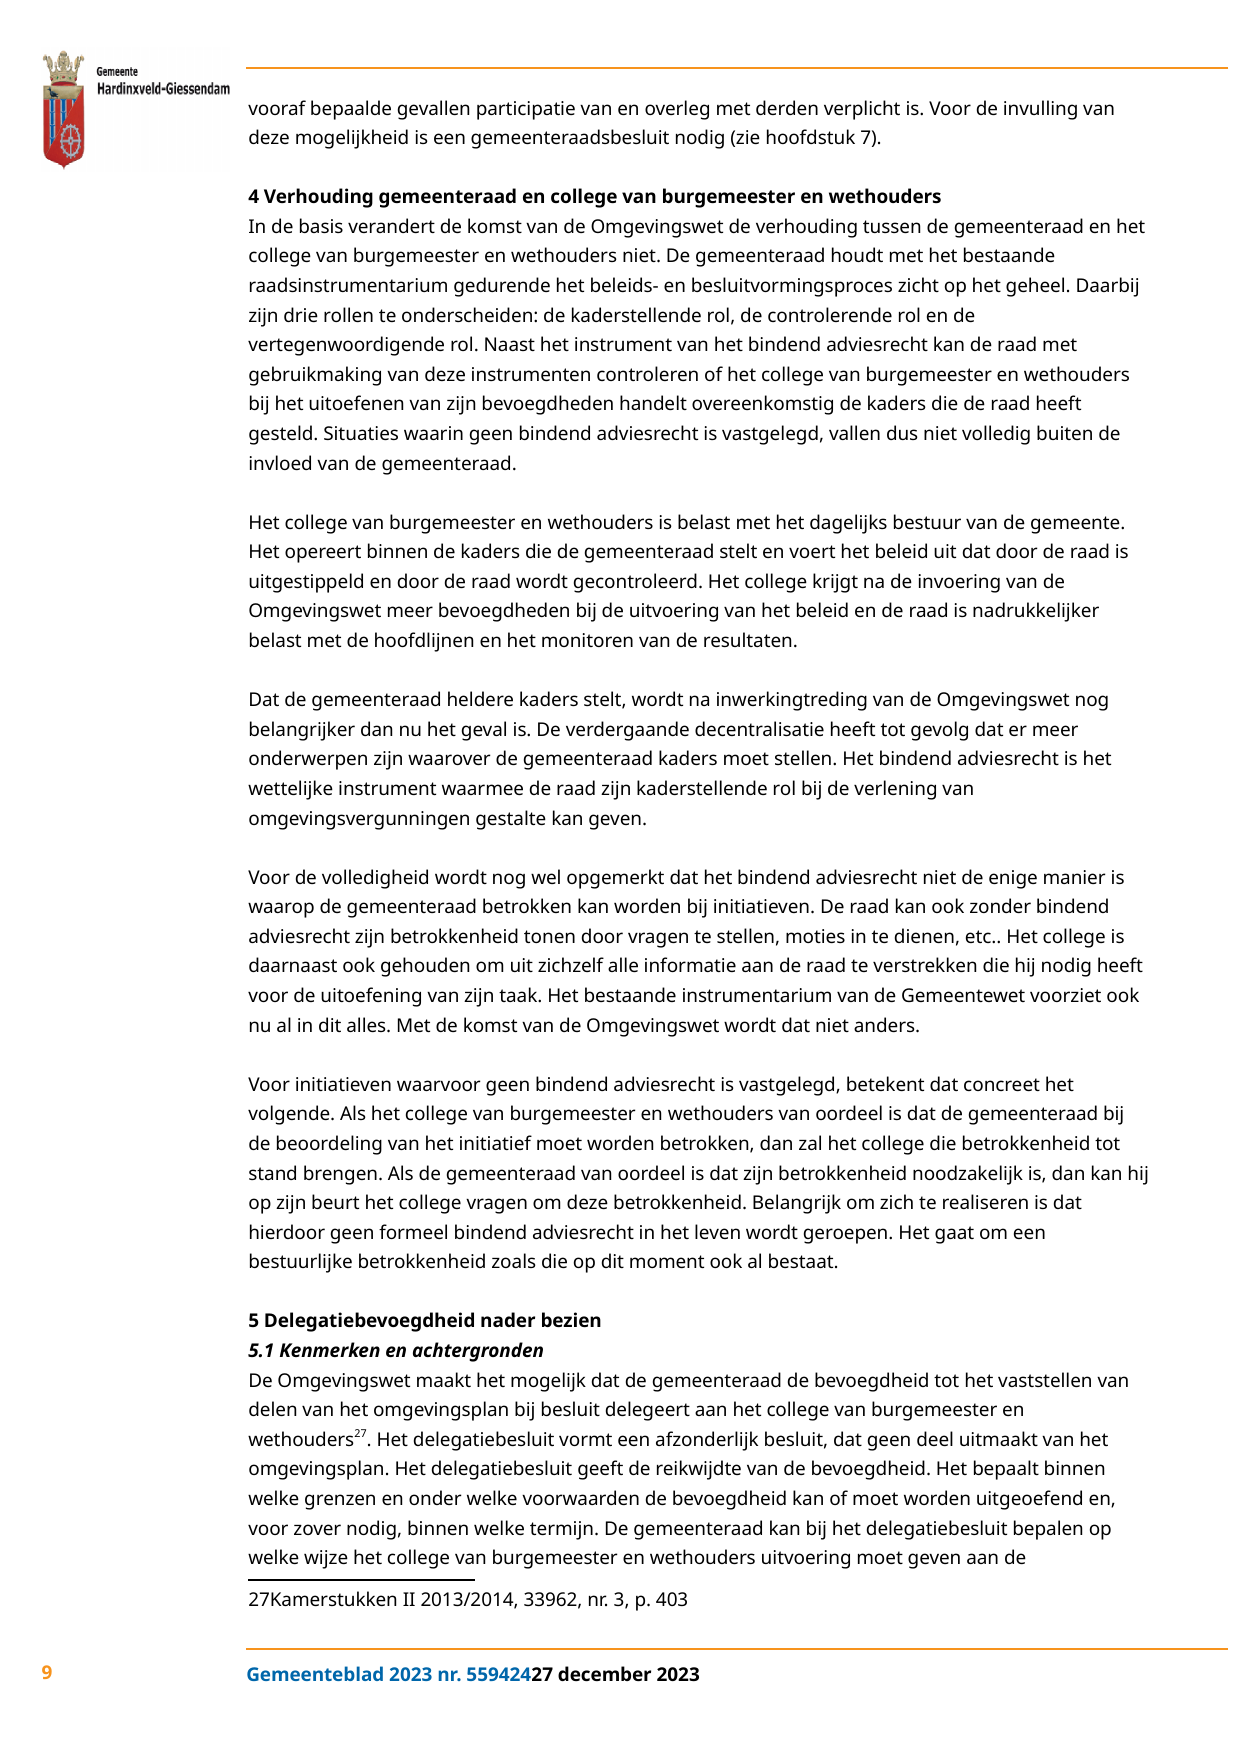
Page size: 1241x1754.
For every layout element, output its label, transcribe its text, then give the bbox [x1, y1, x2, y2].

text 4 Verhouding gemeenteraad en college van burgemeester en wethouders [248, 183, 1152, 209]
text 5 Delegatiebevoegdheid nader bezien [248, 1308, 1152, 1333]
text Kamerstukken II 2013/2014, 33962, nr. 3, p. 403 [248, 1586, 1152, 1612]
text vooraf bepaalde gevallen participatie van en overleg met derden verplicht is. Voor de invulling van deze mogelijkheid is een gemeenteraadsbesluit nodig (zie hoofdstuk 7). [248, 95, 1152, 150]
text Het college van burgemeester en wethouders is belast met het dagelijks bestuur van de gemeente. Het opereert binnen de kaders die de gemeenteraad stelt en voert het beleid uit dat door de raad is uitgestippeld en door de raad wordt gecontroleerd. Het college krijgt na de invoering van de Omgevingswet meer bevoegdheden bij de uitvoering van het beleid en de raad is nadrukkelijker belast met de hoofdlijnen en het monitoren van de resultaten. [248, 509, 1152, 653]
text De Omgevingswet maakt het mogelijk dat de gemeenteraad de bevoegdheid tot het vaststellen van delen van het omgevingsplan bij besluit delegeert aan het college van burgemeester en wethouders. Het delegatiebesluit vormt een afzonderlijk besluit, dat geen deel uitmaakt van het omgevingsplan. Het delegatiebesluit geeft de reikwijdte van de bevoegdheid. Het bepaalt binnen welke grenzen en onder welke voorwaarden de bevoegdheid kan of moet worden uitgeoefend en, voor zover nodig, binnen welke termijn. De gemeenteraad kan bij het delegatiebesluit bepalen op welke wijze het college van burgemeester en wethouders uitvoering moet geven aan de [248, 1367, 1152, 1570]
text 5.1 Kenmerken en achtergronden [248, 1337, 1152, 1363]
text Dat de gemeenteraad heldere kaders stelt, wordt na inwerkingtreding van de Omgevingswet nog belangrijker dan nu het geval is. De verdergaande decentralisatie heeft tot gevolg dat er meer onderwerpen zijn waarover de gemeenteraad kaders moet stellen. Het bindend adviesrecht is het wettelijke instrument waarmee de raad zijn kaderstellende rol bij de verlening van omgevingsvergunningen gestalte kan geven. [248, 686, 1152, 831]
text In de basis verandert de komst van de Omgevingswet de verhouding tussen de gemeenteraad en het college van burgemeester en wethouders niet. De gemeenteraad houdt met het bestaande raadsinstrumentarium gedurende het beleids- en besluitvormingsproces zicht op het geheel. Daarbij zijn drie rollen te onderscheiden: de kaderstellende rol, de controlerende rol en de vertegenwoordigende rol. Naast het instrument van het bindend adviesrecht kan de raad met gebruikmaking van deze instrumenten controleren of het college van burgemeester en wethouders bij het uitoefenen van zijn bevoegdheden handelt overeenkomstig de kaders die de raad heeft gesteld. Situaties waarin geen bindend adviesrecht is vastgelegd, vallen dus niet volledig buiten de invloed van de gemeenteraad. [248, 213, 1152, 476]
picture [41, 47, 231, 172]
text Voor initiatieven waarvoor geen bindend adviesrecht is vastgelegd, betekent dat concreet het volgende. Als het college van burgemeester en wethouders van oordeel is dat de gemeenteraad bij de beoordeling van het initiatief moet worden betrokken, dan zal het college die betrokkenheid tot stand brengen. Als de gemeenteraad van oordeel is dat zijn betrokkenheid noodzakelijk is, dan kan hij op zijn beurt het college vragen om deze betrokkenheid. Belangrijk om zich te realiseren is dat hierdoor geen formeel bindend adviesrecht in het leven wordt geroepen. Het gaat om een bestuurlijke betrokkenheid zoals die op dit moment ook al bestaat. [248, 1071, 1152, 1274]
text Voor de volledigheid wordt nog wel opgemerkt dat het bindend adviesrecht niet de enige manier is waarop de gemeenteraad betrokken kan worden bij initiatieven. De raad kan ook zonder bindend adviesrecht zijn betrokkenheid tonen door vragen te stellen, moties in te dienen, etc.. Het college is daarnaast ook gehouden om uit zichzelf alle informatie aan de raad te verstrekken die hij nodig heeft voor de uitoefening van zijn taak. Het bestaande instrumentarium van de Gemeentewet voorziet ook nu al in dit alles. Met de komst van de Omgevingswet wordt dat niet anders. [248, 864, 1152, 1038]
